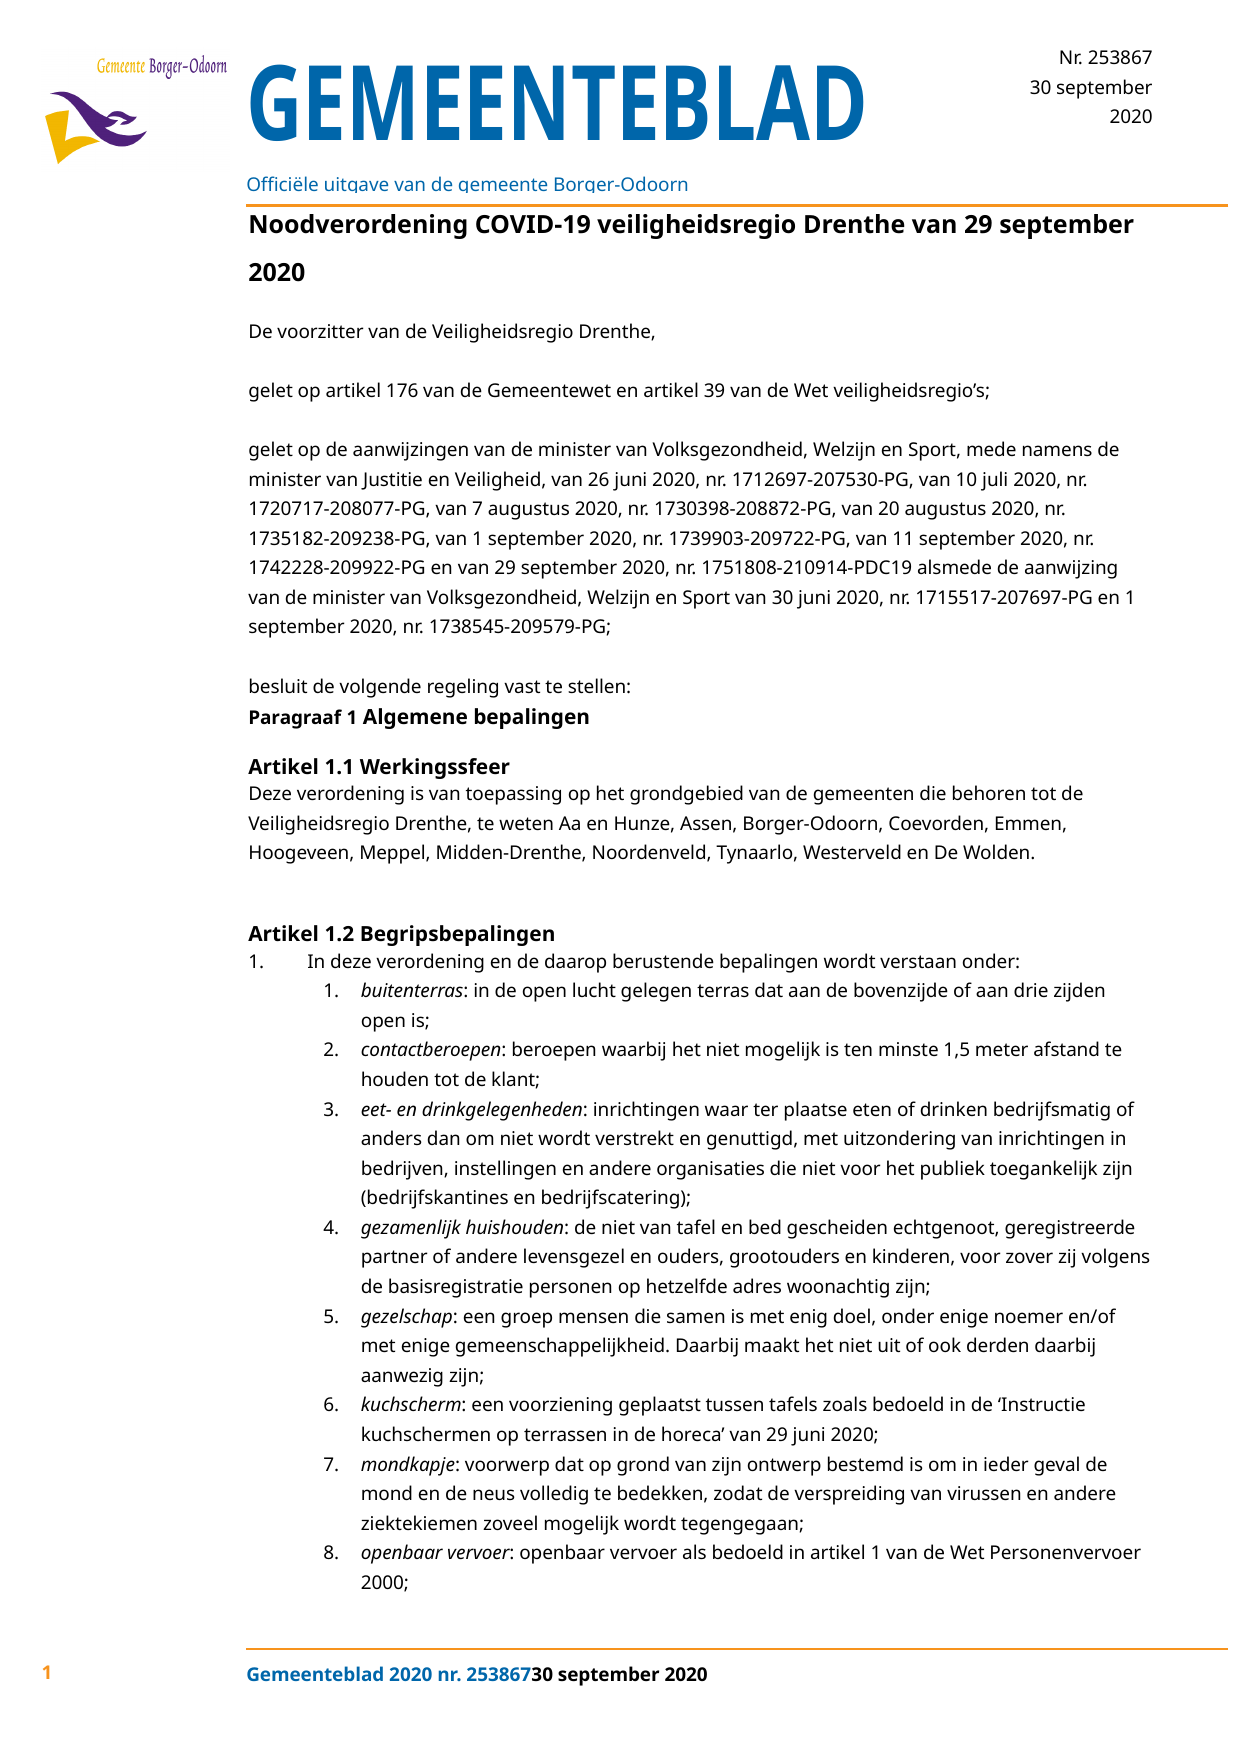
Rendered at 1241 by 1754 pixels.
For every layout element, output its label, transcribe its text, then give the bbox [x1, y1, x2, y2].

text De voorzitter van de Veiligheidsregio Drenthe, [248, 318, 1152, 344]
list kuchscherm: een voorziening geplaatst tussen tafels zoals bedoeld in de ‘Instructie kuchschermen op terrassen in de horeca’ van 29 juni 2020; [323, 1392, 1152, 1447]
text besluit de volgende regeling vast te stellen: [248, 673, 1152, 699]
text Noodverordening COVID-19 veiligheidsregio Drenthe van 29 september 2020 [248, 207, 1152, 288]
text Paragraaf 1 Algemene bepalingen [248, 702, 1152, 731]
picture [41, 47, 231, 172]
list buitenterras: in de open lucht gelegen terras dat aan de bovenzijde of aan drie zijden open is; [323, 977, 1152, 1033]
text Artikel 1.2 Begripsbepalingen [248, 919, 1152, 948]
list contactberoepen: beroepen waarbij het niet mogelijk is ten minste 1,5 meter afstand te houden tot de klant; [323, 1037, 1152, 1092]
list mondkapje: voorwerp dat op grond van zijn ontwerp bestemd is om in ieder geval de mond en de neus volledig te bedekken, zodat de verspreiding van virussen en andere ziektekiemen zoveel mogelijk wordt tegengegaan; [323, 1451, 1152, 1536]
text gelet op artikel 176 van de Gemeentewet en artikel 39 van de Wet veiligheidsregio’s; [248, 377, 1152, 403]
list In deze verordening en de daarop berustende bepalingen wordt verstaan onder: [248, 948, 1152, 973]
text Deze verordening is van toepassing op het grondgebied van de gemeenten die behoren tot de Veiligheidsregio Drenthe, te weten Aa en Hunze, Assen, Borger-Odoorn, Coevorden, Emmen, Hoogeveen, Meppel, Midden-Drenthe, Noordenveld, Tynaarlo, Westerveld en De Wolden. [248, 780, 1152, 865]
text gelet op de aanwijzingen van de minister van Volksgezondheid, Welzijn en Sport, mede namens de minister van Justitie en Veiligheid, van 26 juni 2020, nr. 1712697-207530-PG, van 10 juli 2020, nr. 1720717-208077-PG, van 7 augustus 2020, nr. 1730398-208872-PG, van 20 augustus 2020, nr. 1735182-209238-PG, van 1 september 2020, nr. 1739903-209722-PG, van 11 september 2020, nr. 1742228-209922-PG en van 29 september 2020, nr. 1751808-210914-PDC19 alsmede de aanwijzing van de minister van Volksgezondheid, Welzijn en Sport van 30 juni 2020, nr. 1715517-207697-PG en 1 september 2020, nr. 1738545-209579-PG; [248, 436, 1152, 639]
text Artikel 1.1 Werkingssfeer [248, 752, 1152, 780]
list eet- en drinkgelegenheden: inrichtingen waar ter plaatse eten of drinken bedrijfsmatig of anders dan om niet wordt verstrekt en genuttigd, met uitzondering van inrichtingen in bedrijven, instellingen en andere organisaties die niet voor het publiek toegankelijk zijn (bedrijfskantines en bedrijfscatering); [323, 1096, 1152, 1210]
list gezelschap: een groep mensen die samen is met enig doel, onder enige noemer en/of met enige gemeenschappelijkheid. Daarbij maakt het niet uit of ook derden daarbij aanwezig zijn; [323, 1303, 1152, 1388]
list openbaar vervoer: openbaar vervoer als bedoeld in artikel 1 van de Wet Personenvervoer 2000; [323, 1539, 1152, 1595]
list gezamenlijk huishouden: de niet van tafel en bed gescheiden echtgenoot, geregistreerde partner of andere levensgezel en ouders, grootouders en kinderen, voor zover zij volgens de basisregistratie personen op hetzelfde adres woonachtig zijn; [323, 1214, 1152, 1299]
